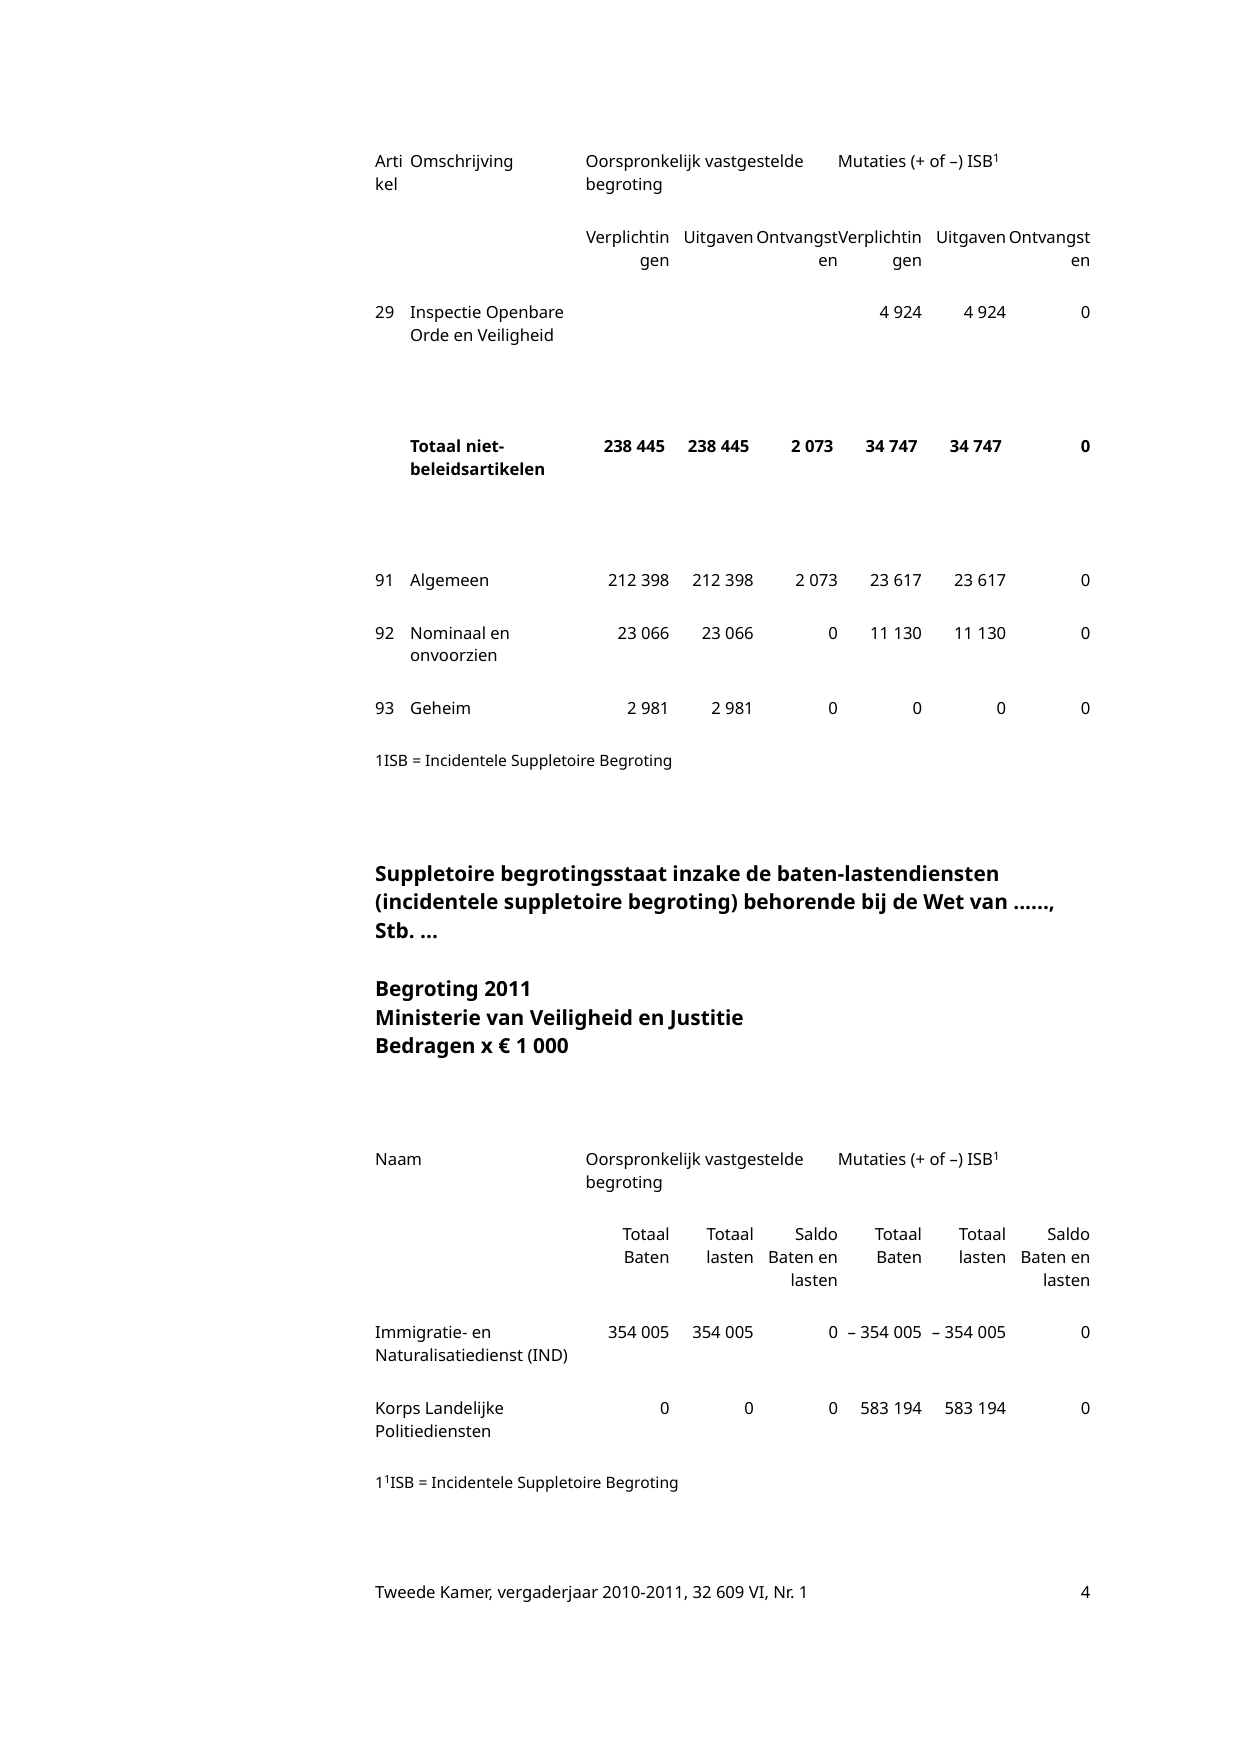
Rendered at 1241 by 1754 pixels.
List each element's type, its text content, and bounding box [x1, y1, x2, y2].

table_cell 91 [375, 569, 410, 621]
table_cell Immigratie- en Naturalisatiedienst (IND) [375, 1321, 585, 1397]
table_cell 238 445 [585, 435, 669, 510]
table_cell [669, 376, 753, 435]
table_cell 0 [838, 697, 922, 749]
text Begroting 2011 [375, 974, 1090, 1003]
table_cell 11ISB = Incidentele Suppletoire Begroting [375, 1472, 1090, 1523]
table_cell 0 [669, 1397, 753, 1472]
table_cell [754, 376, 838, 435]
table_cell Totaal lasten [922, 1223, 1006, 1321]
table_cell Totaal Baten [838, 1223, 922, 1321]
table_header Oorspronkelijk vastgestelde begroting [585, 1148, 838, 1223]
table_cell 23 617 [922, 569, 1006, 621]
table_cell Korps Landelijke Politiediensten [375, 1397, 585, 1472]
table_cell 212 398 [669, 569, 753, 621]
table_cell Uitgaven [922, 225, 1006, 301]
text Suppletoire begrotingsstaat inzake de baten-lastendiensten (incidentele suppletoire begroting) behorende bij de Wet van ......, Stb. ... [375, 859, 1090, 944]
table_cell 0 [754, 1397, 838, 1472]
table_cell [375, 510, 410, 568]
table_cell Inspectie Openbare Orde en Veiligheid [410, 301, 585, 376]
table_cell 11 130 [838, 621, 922, 697]
table_cell Saldo Baten en lasten [754, 1223, 838, 1321]
table_header Oorspronkelijk vastgestelde begroting [585, 150, 838, 225]
table_cell Totaal Baten [585, 1223, 669, 1321]
table_cell 0 [1006, 435, 1090, 510]
table_cell [375, 376, 410, 435]
table_cell Nominaal en onvoorzien [410, 621, 585, 697]
table_cell 93 [375, 697, 410, 749]
table_cell 0 [1006, 697, 1090, 749]
table_cell 4 924 [838, 301, 922, 376]
table_cell [585, 301, 669, 376]
table_cell Geheim [410, 697, 585, 749]
table_cell 2 981 [585, 697, 669, 749]
table_cell Verplichtingen [838, 225, 922, 301]
table_header Mutaties (+ of –) ISB1 [838, 1148, 1090, 1223]
table_cell [754, 510, 838, 568]
table_header Artikel [375, 150, 410, 225]
table_cell 11 130 [922, 621, 1006, 697]
table_cell 0 [1006, 621, 1090, 697]
table_cell Verplichtingen [585, 225, 669, 301]
text Ministerie van Veiligheid en Justitie [375, 1003, 1090, 1031]
table_cell [669, 510, 753, 568]
table_cell Algemeen [410, 569, 585, 621]
table_header Naam [375, 1148, 585, 1223]
table_cell 212 398 [585, 569, 669, 621]
table_cell [1006, 376, 1090, 435]
table_cell 92 [375, 621, 410, 697]
table_cell Uitgaven [669, 225, 753, 301]
table_cell – 354 005 [922, 1321, 1006, 1397]
table_cell 0 [754, 621, 838, 697]
table_cell Saldo Baten en lasten [1006, 1223, 1090, 1321]
table_cell 34 747 [922, 435, 1006, 510]
table_cell 2 073 [754, 569, 838, 621]
table_cell 238 445 [669, 435, 753, 510]
table_cell 0 [1006, 1397, 1090, 1472]
table_cell 0 [922, 697, 1006, 749]
table_cell 0 [1006, 569, 1090, 621]
table_cell 1ISB = Incidentele Suppletoire Begroting [375, 749, 1090, 801]
table_cell [922, 376, 1006, 435]
table_cell 23 066 [669, 621, 753, 697]
table_cell [375, 435, 410, 510]
table_cell [669, 301, 753, 376]
table_cell [410, 376, 585, 435]
table_cell 2 981 [669, 697, 753, 749]
table_cell 23 617 [838, 569, 922, 621]
table_cell 0 [1006, 1321, 1090, 1397]
table_cell 0 [754, 1321, 838, 1397]
table_cell [838, 376, 922, 435]
table_cell [838, 510, 922, 568]
table_cell – 354 005 [838, 1321, 922, 1397]
table_cell 0 [1006, 301, 1090, 376]
table_cell 354 005 [585, 1321, 669, 1397]
table_cell 4 924 [922, 301, 1006, 376]
table_cell 583 194 [838, 1397, 922, 1472]
table_cell 34 747 [838, 435, 922, 510]
table_cell [410, 225, 585, 301]
table_cell Totaal lasten [669, 1223, 753, 1321]
table_header Mutaties (+ of –) ISB1 [838, 150, 1090, 225]
table_cell 583 194 [922, 1397, 1006, 1472]
table_cell [375, 1223, 585, 1321]
table_cell [922, 510, 1006, 568]
table_cell [585, 510, 669, 568]
text Bedragen x € 1 000 [375, 1031, 1090, 1060]
table_cell [754, 301, 838, 376]
table_cell 0 [754, 697, 838, 749]
table_header Omschrijving [410, 150, 585, 225]
table_cell 0 [585, 1397, 669, 1472]
table_cell [585, 376, 669, 435]
table_cell 2 073 [754, 435, 838, 510]
table_cell 23 066 [585, 621, 669, 697]
table_cell Totaal niet-beleidsartikelen [410, 435, 585, 510]
table_cell Ontvangsten [1006, 225, 1090, 301]
table_cell [375, 225, 410, 301]
table_cell [1006, 510, 1090, 568]
table_cell [410, 510, 585, 568]
table_cell 354 005 [669, 1321, 753, 1397]
table_cell 29 [375, 301, 410, 376]
table_cell Ontvangsten [754, 225, 838, 301]
